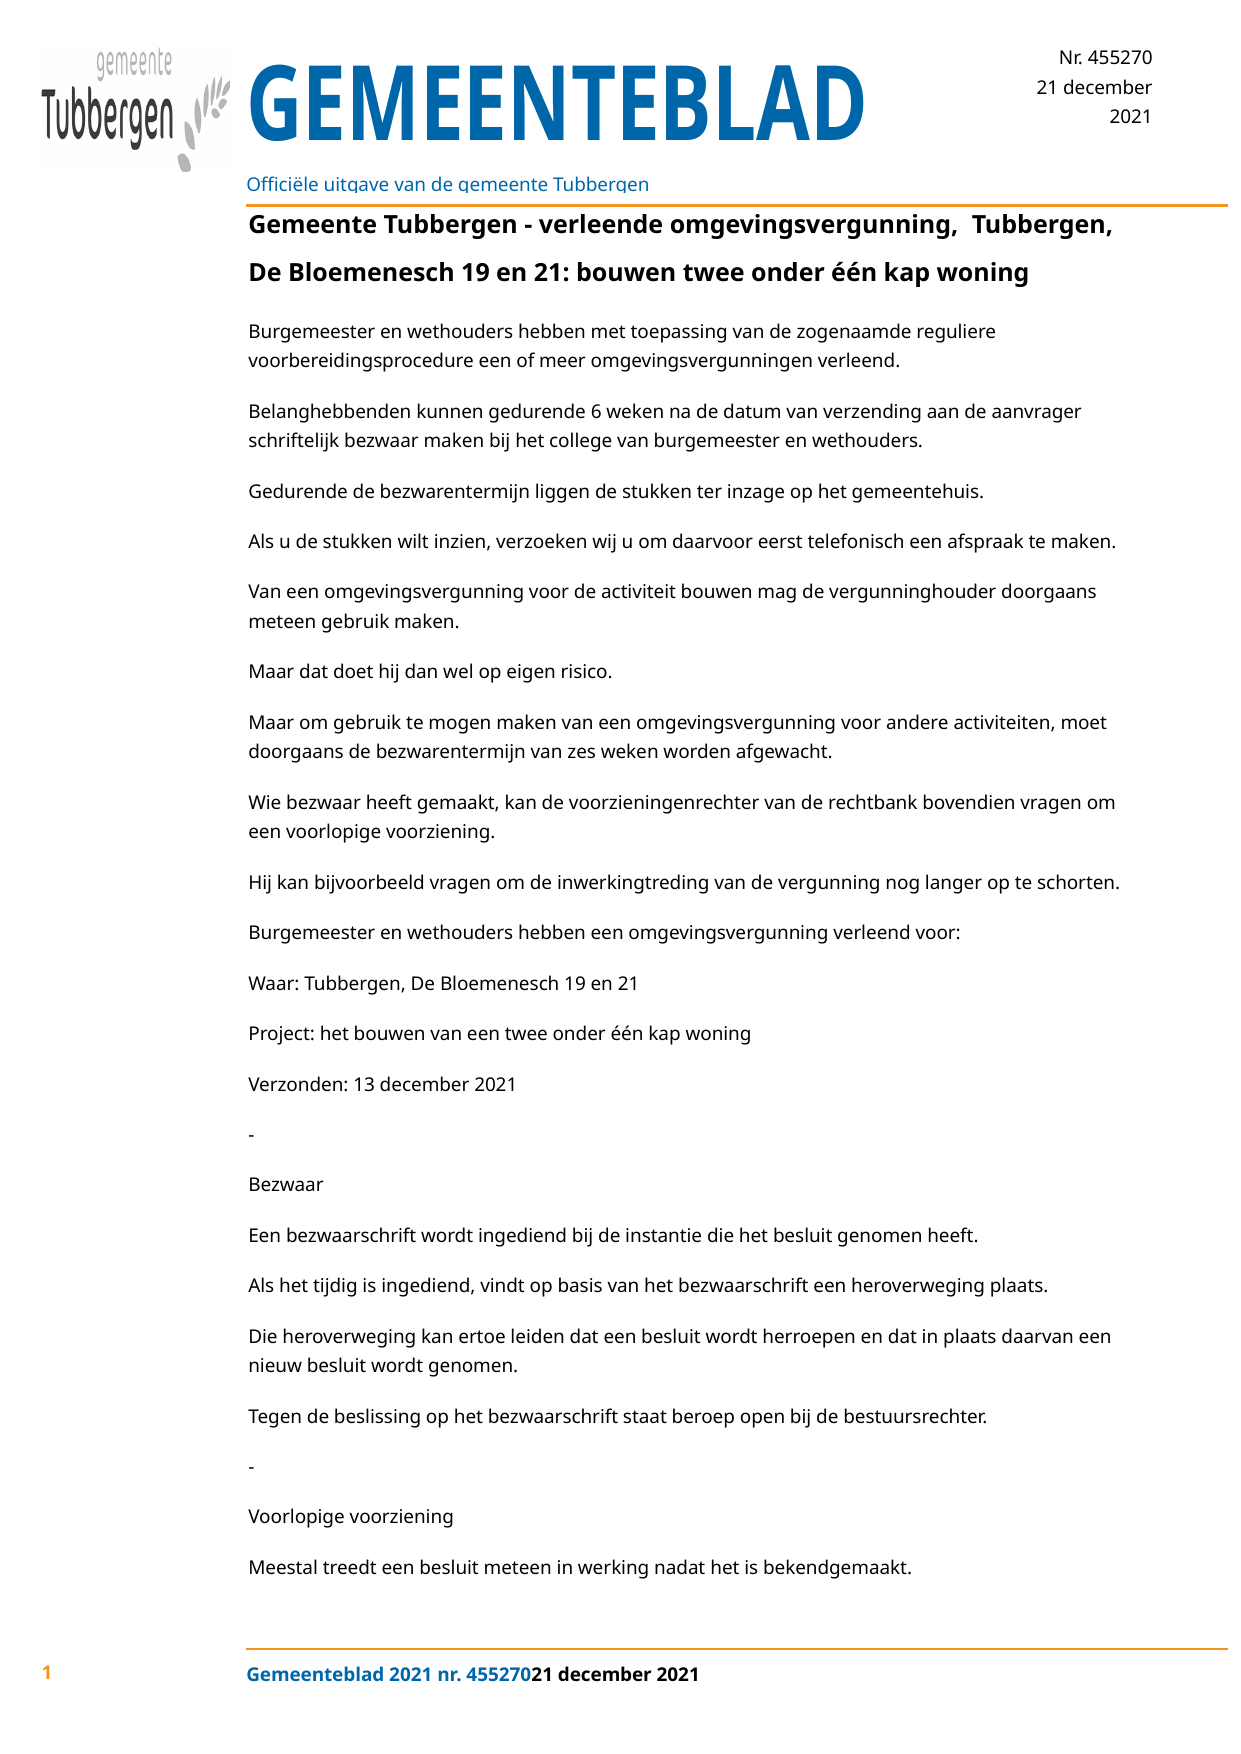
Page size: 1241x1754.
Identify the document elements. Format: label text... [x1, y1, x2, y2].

text Bezwaar [248, 1172, 1152, 1197]
text Project: het bouwen van een twee onder één kap woning [248, 1020, 1152, 1046]
text Hij kan bijvoorbeeld vragen om de inwerkingtreding van de vergunning nog langer op te schorten. [248, 869, 1152, 895]
text Gedurende de bezwarentermijn liggen de stukken ter inzage op het gemeentehuis. [248, 478, 1152, 504]
text Tegen de beslissing op het bezwaarschrift staat beroep open bij de bestuursrechter. [248, 1403, 1152, 1429]
text Waar: Tubbergen, De Bloemenesch 19 en 21 [248, 970, 1152, 996]
text Als u de stukken wilt inzien, verzoeken wij u om daarvoor eerst telefonisch een afspraak te maken. [248, 528, 1152, 554]
picture [41, 47, 231, 172]
text Als het tijdig is ingediend, vindt op basis van het bezwaarschrift een heroverweging plaats. [248, 1272, 1152, 1298]
text Wie bezwaar heeft gemaakt, kan de voorzieningenrechter van de rechtbank bovendien vragen om een voorlopige voorziening. [248, 789, 1152, 844]
text Belanghebbenden kunnen gedurende 6 weken na de datum van verzending aan de aanvrager schriftelijk bezwaar maken bij het college van burgemeester en wethouders. [248, 398, 1152, 453]
text Een bezwaarschrift wordt ingediend bij de instantie die het besluit genomen heeft. [248, 1222, 1152, 1248]
text - [248, 1121, 1152, 1147]
text Meestal treedt een besluit meteen in werking nadat het is bekendgemaakt. [248, 1554, 1152, 1580]
text Gemeente Tubbergen - verleende omgevingsvergunning, Tubbergen, De Bloemenesch 19 en 21: bouwen twee onder één kap woning [248, 207, 1152, 288]
text Van een omgevingsvergunning voor de activiteit bouwen mag de vergunninghouder doorgaans meteen gebruik maken. [248, 579, 1152, 634]
text - [248, 1453, 1152, 1479]
text Voorlopige voorziening [248, 1504, 1152, 1529]
text Die heroverweging kan ertoe leiden dat een besluit wordt herroepen en dat in plaats daarvan een nieuw besluit wordt genomen. [248, 1323, 1152, 1378]
text Maar dat doet hij dan wel op eigen risico. [248, 659, 1152, 684]
text Verzonden: 13 december 2021 [248, 1071, 1152, 1097]
text Burgemeester en wethouders hebben met toepassing van de zogenaamde reguliere voorbereidingsprocedure een of meer omgevingsvergunningen verleend. [248, 318, 1152, 373]
text Burgemeester en wethouders hebben een omgevingsvergunning verleend voor: [248, 919, 1152, 945]
text Maar om gebruik te mogen maken van een omgevingsvergunning voor andere activiteiten, moet doorgaans de bezwarentermijn van zes weken worden afgewacht. [248, 709, 1152, 764]
